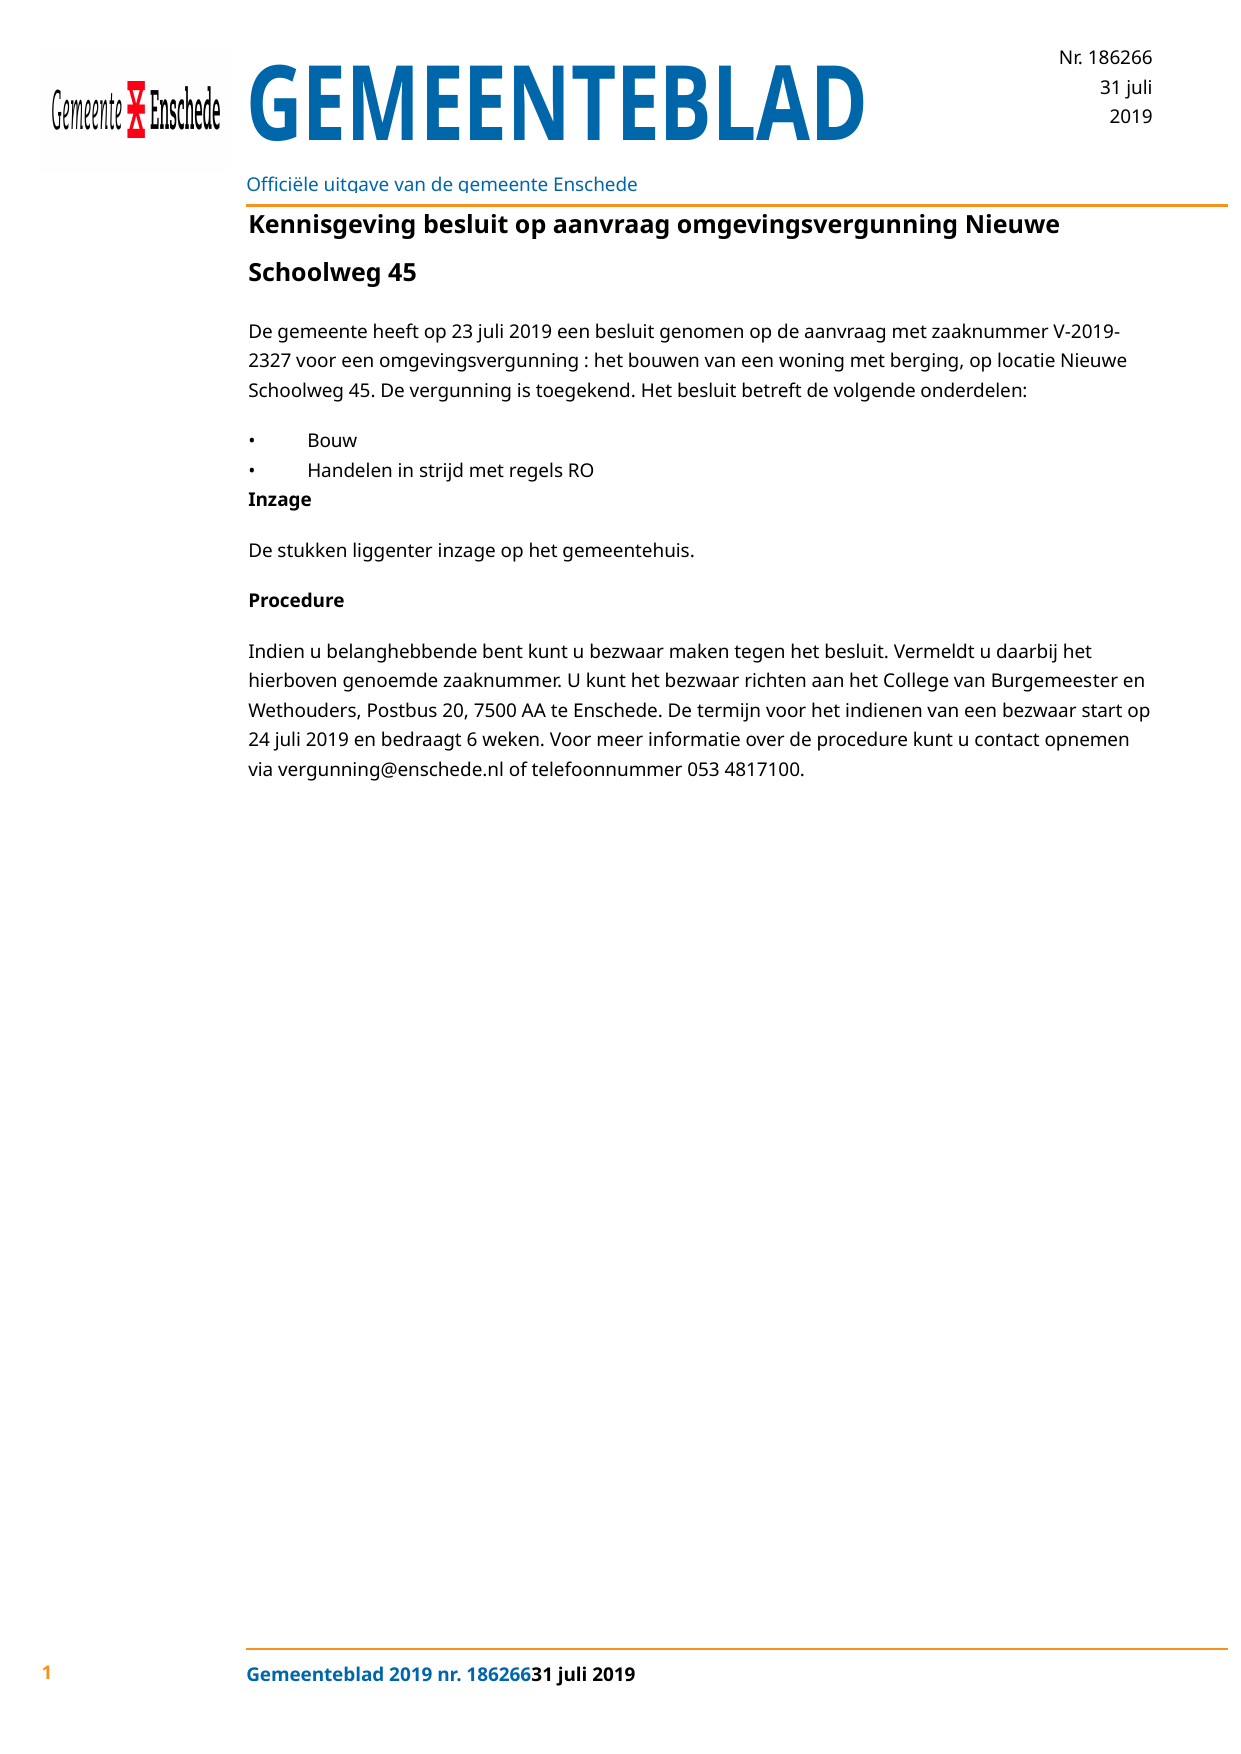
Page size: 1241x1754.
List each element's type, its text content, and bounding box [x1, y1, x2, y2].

text Indien u belanghebbende bent kunt u bezwaar maken tegen het besluit. Vermeldt u daarbij het hierboven genoemde zaaknummer. U kunt het bezwaar richten aan het College van Burgemees­ter en Wethouders, Postbus 20, 7500 AA te Enschede. De termijn voor het indienen van een bezwaar start op 24 juli 2019 en bedraagt 6 weken. Voor meer informatie over de procedure kunt u contact opnemen via vergunning@enschede.nl of telefoonnummer 053 4817100. [248, 638, 1152, 782]
text Kennisgeving besluit op aanvraag omgevingsvergunning Nieuwe Schoolweg 45 [248, 207, 1152, 288]
text De stukken liggenter inzage op het gemeentehuis. [248, 537, 1152, 563]
list Bouw [248, 427, 1152, 453]
list Handelen in strijd met regels RO [248, 457, 1152, 483]
picture [41, 47, 231, 172]
text Procedure [248, 587, 1152, 613]
text De gemeente heeft op 23 juli 2019 een besluit genomen op de aanvraag met zaaknummer V-2019-2327 voor een omgevingsvergunning : het bouwen van een woning met berging, op locatie Nieuwe Schoolweg 45. De vergunning is toegekend. Het besluit betreft de volgende onderdelen: [248, 318, 1152, 403]
text Inzage [248, 487, 1152, 512]
